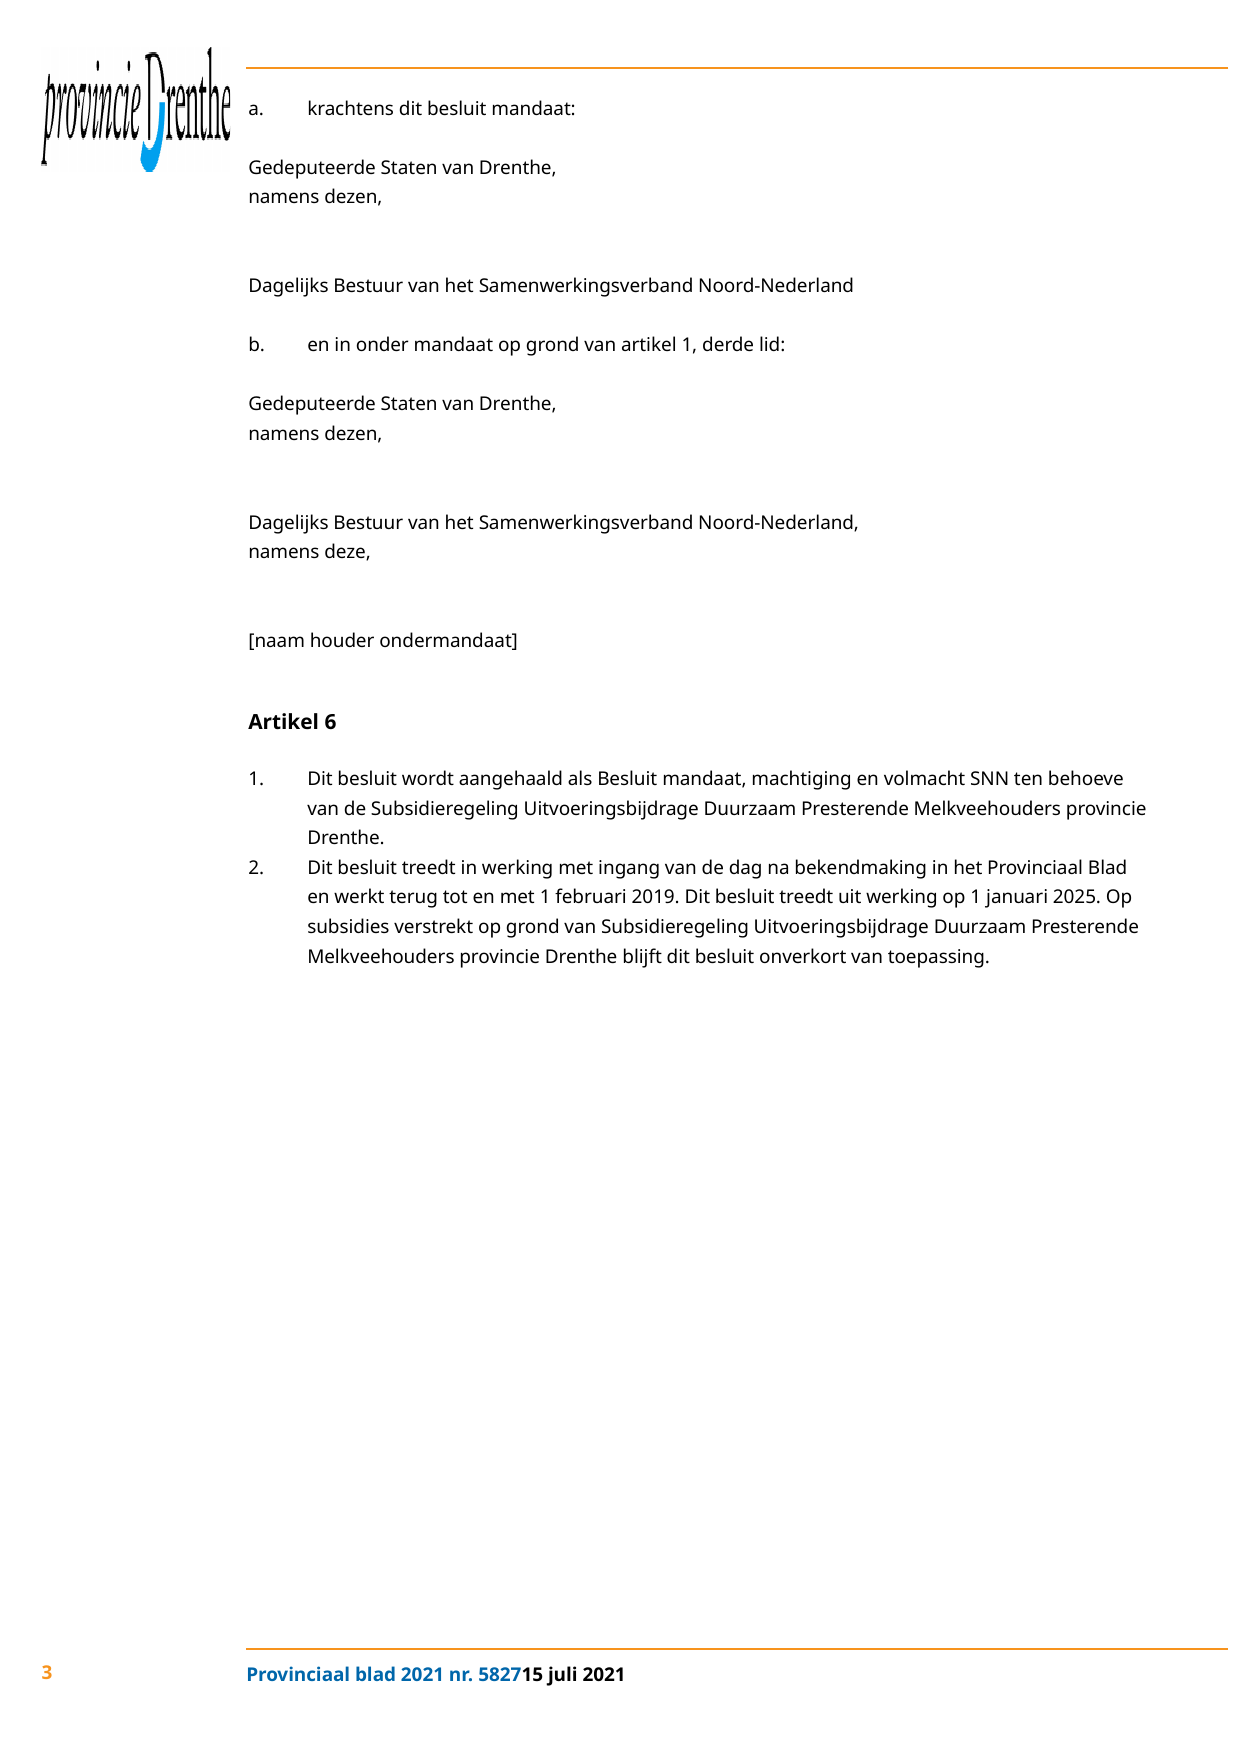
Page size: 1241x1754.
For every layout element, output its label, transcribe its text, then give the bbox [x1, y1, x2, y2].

text namens dezen, [248, 420, 1152, 446]
text [naam houder ondermandaat] [248, 627, 1152, 653]
text Dagelijks Bestuur van het Samenwerkingsverband Noord-Nederland, [248, 509, 1152, 535]
list krachtens dit besluit mandaat: [248, 95, 1152, 121]
list Dit besluit wordt aangehaald als Besluit mandaat, machtiging en volmacht SNN ten behoeve van de Subsidieregeling Uitvoeringsbijdrage Duurzaam Presterende Melkveehouders provincie Drenthe. [248, 765, 1152, 850]
text namens dezen, [248, 183, 1152, 209]
text Artikel 6 [248, 707, 1152, 736]
text Gedeputeerde Staten van Drenthe, [248, 154, 1152, 180]
picture [41, 47, 231, 172]
text namens deze, [248, 538, 1152, 564]
text Gedeputeerde Staten van Drenthe, [248, 391, 1152, 416]
list Dit besluit treedt in werking met ingang van de dag na bekendmaking in het Provinciaal Blad en werkt terug tot en met 1 februari 2019. Dit besluit treedt uit werking op 1 januari 2025. Op subsidies verstrekt op grond van Subsidieregeling Uitvoeringsbijdrage Duurzaam Presterende Melkveehouders provincie Drenthe blijft dit besluit onverkort van toepassing. [248, 854, 1152, 968]
text Dagelijks Bestuur van het Samenwerkingsverband Noord-Nederland [248, 272, 1152, 298]
list en in onder mandaat op grond van artikel 1, derde lid: [248, 331, 1152, 357]
